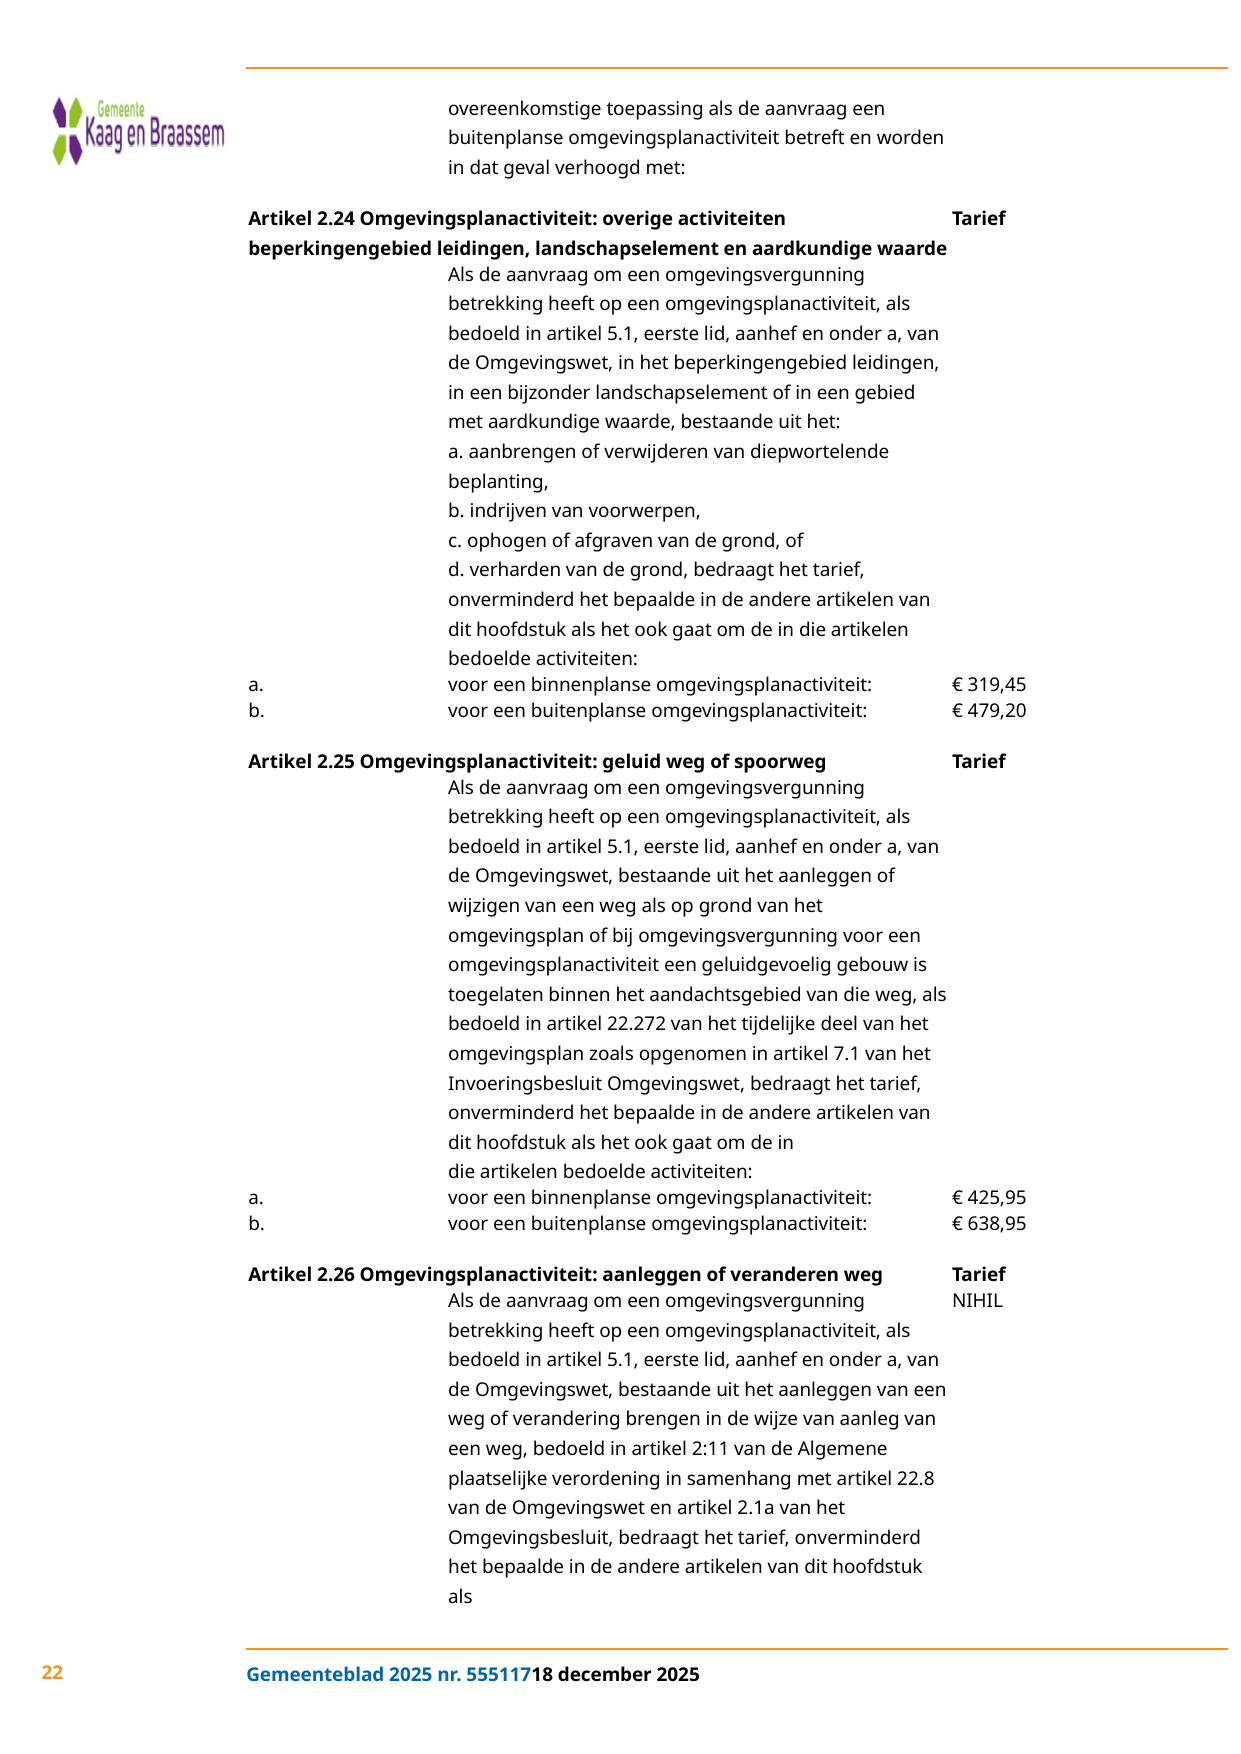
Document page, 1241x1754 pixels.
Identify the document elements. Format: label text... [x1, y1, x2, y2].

table_cell b. [248, 1210, 448, 1236]
table_cell a. [248, 1184, 448, 1210]
table_cell voor een binnenplanse omgevingsplanactiviteit: [448, 1184, 952, 1210]
table_cell [248, 1236, 1152, 1261]
table_cell Tarief [952, 748, 1152, 774]
table_cell € 425,95 [952, 1184, 1152, 1210]
table_cell € 479,20 [952, 697, 1152, 722]
table_cell Artikel 2.25 Omgevingsplanactiviteit: geluid weg of spoorweg [248, 748, 952, 774]
table_cell Als de aanvraag om een omgevingsvergunning betrekking heeft op een omgevingsplanactiviteit, als bedoeld in artikel 5.1, eerste lid, aanhef en onder a, van de Omgevingswet, bestaande uit het aanleggen of wijzigen van een weg als op grond van het omgevingsplan of bij omgevingsvergunning voor een omgevingsplanactiviteit een geluidgevoelig gebouw is toegelaten binnen het aandachtsgebied van die weg, als bedoeld in artikel 22.272 van het tijdelijke deel van het omgevingsplan zoals opgenomen in artikel 7.1 van het Invoeringsbesluit Omgevingswet, bedraagt het tarief, onverminderd het bepaalde in de andere artikelen van dit hoofdstuk als het ook gaat om de in die artikelen bedoelde activiteiten: [448, 774, 952, 1184]
table_cell Als de aanvraag om een omgevingsvergunning betrekking heeft op een omgevingsplanactiviteit, als bedoeld in artikel 5.1, eerste lid, aanhef en onder a, van de Omgevingswet, in het beperkingengebied leidingen, in een bijzonder landschapselement of in een gebied met aardkundige waarde, bestaande uit het: a. aanbrengen of verwijderen van diepwortelende beplanting, b. indrijven van voorwerpen, c. ophogen of afgraven van de grond, of d. verharden van de grond, bedraagt het tarief, onverminderd het bepaalde in de andere artikelen van dit hoofdstuk als het ook gaat om de in die artikelen bedoelde activiteiten: [448, 261, 952, 671]
table_cell voor een buitenplanse omgevingsplanactiviteit: [448, 697, 952, 722]
table_cell a. [248, 671, 448, 697]
table_cell € 319,45 [952, 671, 1152, 697]
table_cell Tarief [952, 1261, 1152, 1287]
table_cell [248, 95, 448, 180]
table_cell Artikel 2.24 Omgevingsplanactiviteit: overige activiteiten beperkingengebied leidingen, landschapselement en aardkundige waarde [248, 205, 952, 261]
table_cell [248, 180, 1152, 205]
table_cell voor een buitenplanse omgevingsplanactiviteit: [448, 1210, 952, 1236]
table_cell NIHIL [952, 1287, 1152, 1609]
picture [41, 47, 231, 172]
table_cell [248, 1287, 448, 1609]
table_cell € 638,95 [952, 1210, 1152, 1236]
table_cell [952, 95, 1152, 180]
table_cell [248, 261, 448, 671]
table_cell b. [248, 697, 448, 722]
table_cell Artikel 2.26 Omgevingsplanactiviteit: aanleggen of veranderen weg [248, 1261, 952, 1287]
table_cell [952, 774, 1152, 1184]
table_cell [952, 261, 1152, 671]
table_cell [248, 723, 1152, 748]
table_cell [248, 774, 448, 1184]
table_cell Als de aanvraag om een omgevingsvergunning betrekking heeft op een omgevingsplanactiviteit, als bedoeld in artikel 5.1, eerste lid, aanhef en onder a, van de Omgevingswet, bestaande uit het aanleggen van een weg of verandering brengen in de wijze van aanleg van een weg, bedoeld in artikel 2:11 van de Algemene plaatselijke verordening in samenhang met artikel 22.8 van de Omgevingswet en artikel 2.1a van het Omgevingsbesluit, bedraagt het tarief, onverminderd het bepaalde in de andere artikelen van dit hoofdstuk als [448, 1287, 952, 1609]
table_cell overeenkomstige toepassing als de aanvraag een buitenplanse omgevingsplanactiviteit betreft en worden in dat geval verhoogd met: [448, 95, 952, 180]
table_cell Tarief [952, 205, 1152, 261]
table_cell voor een binnenplanse omgevingsplanactiviteit: [448, 671, 952, 697]
